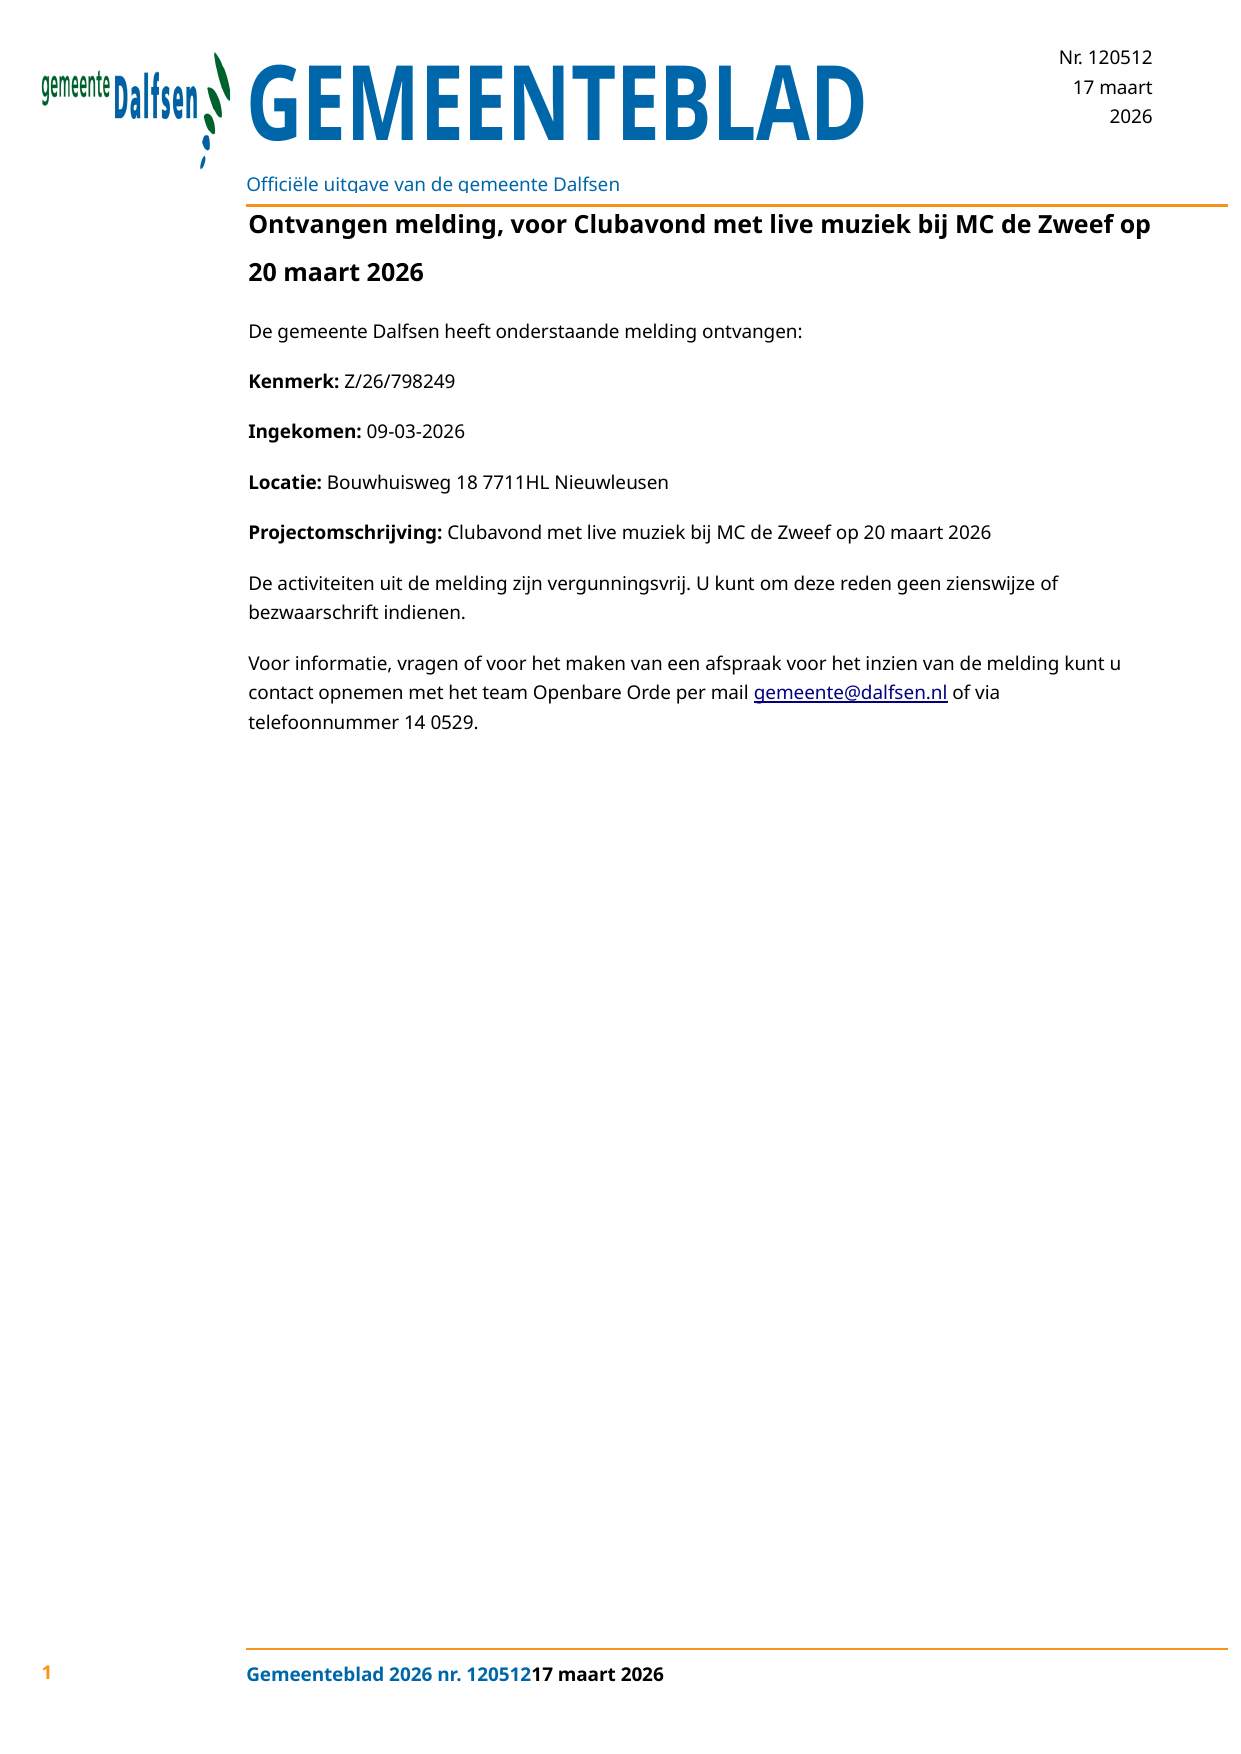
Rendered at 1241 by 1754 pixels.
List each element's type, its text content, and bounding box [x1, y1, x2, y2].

text De gemeente Dalfsen heeft onderstaande melding ontvangen: [248, 318, 1152, 344]
text Voor informatie, vragen of voor het maken van een afspraak voor het inzien van de melding kunt u contact opnemen met het team Openbare Orde per mail gemeente@dalfsen.nl of via telefoonnummer 14 0529. [248, 650, 1152, 735]
text Kenmerk: Z/26/798249 [248, 368, 1152, 394]
text Ontvangen melding, voor Clubavond met live muziek bij MC de Zweef op 20 maart 2026 [248, 207, 1152, 288]
text Ingekomen: 09-03-2026 [248, 419, 1152, 444]
text Locatie: Bouwhuisweg 18 7711HL Nieuwleusen [248, 469, 1152, 495]
text Projectomschrijving: Clubavond met live muziek bij MC de Zweef op 20 maart 2026 [248, 519, 1152, 545]
picture [41, 47, 231, 172]
text De activiteiten uit de melding zijn vergunningsvrij. U kunt om deze reden geen zienswijze of bezwaarschrift indienen. [248, 570, 1152, 625]
